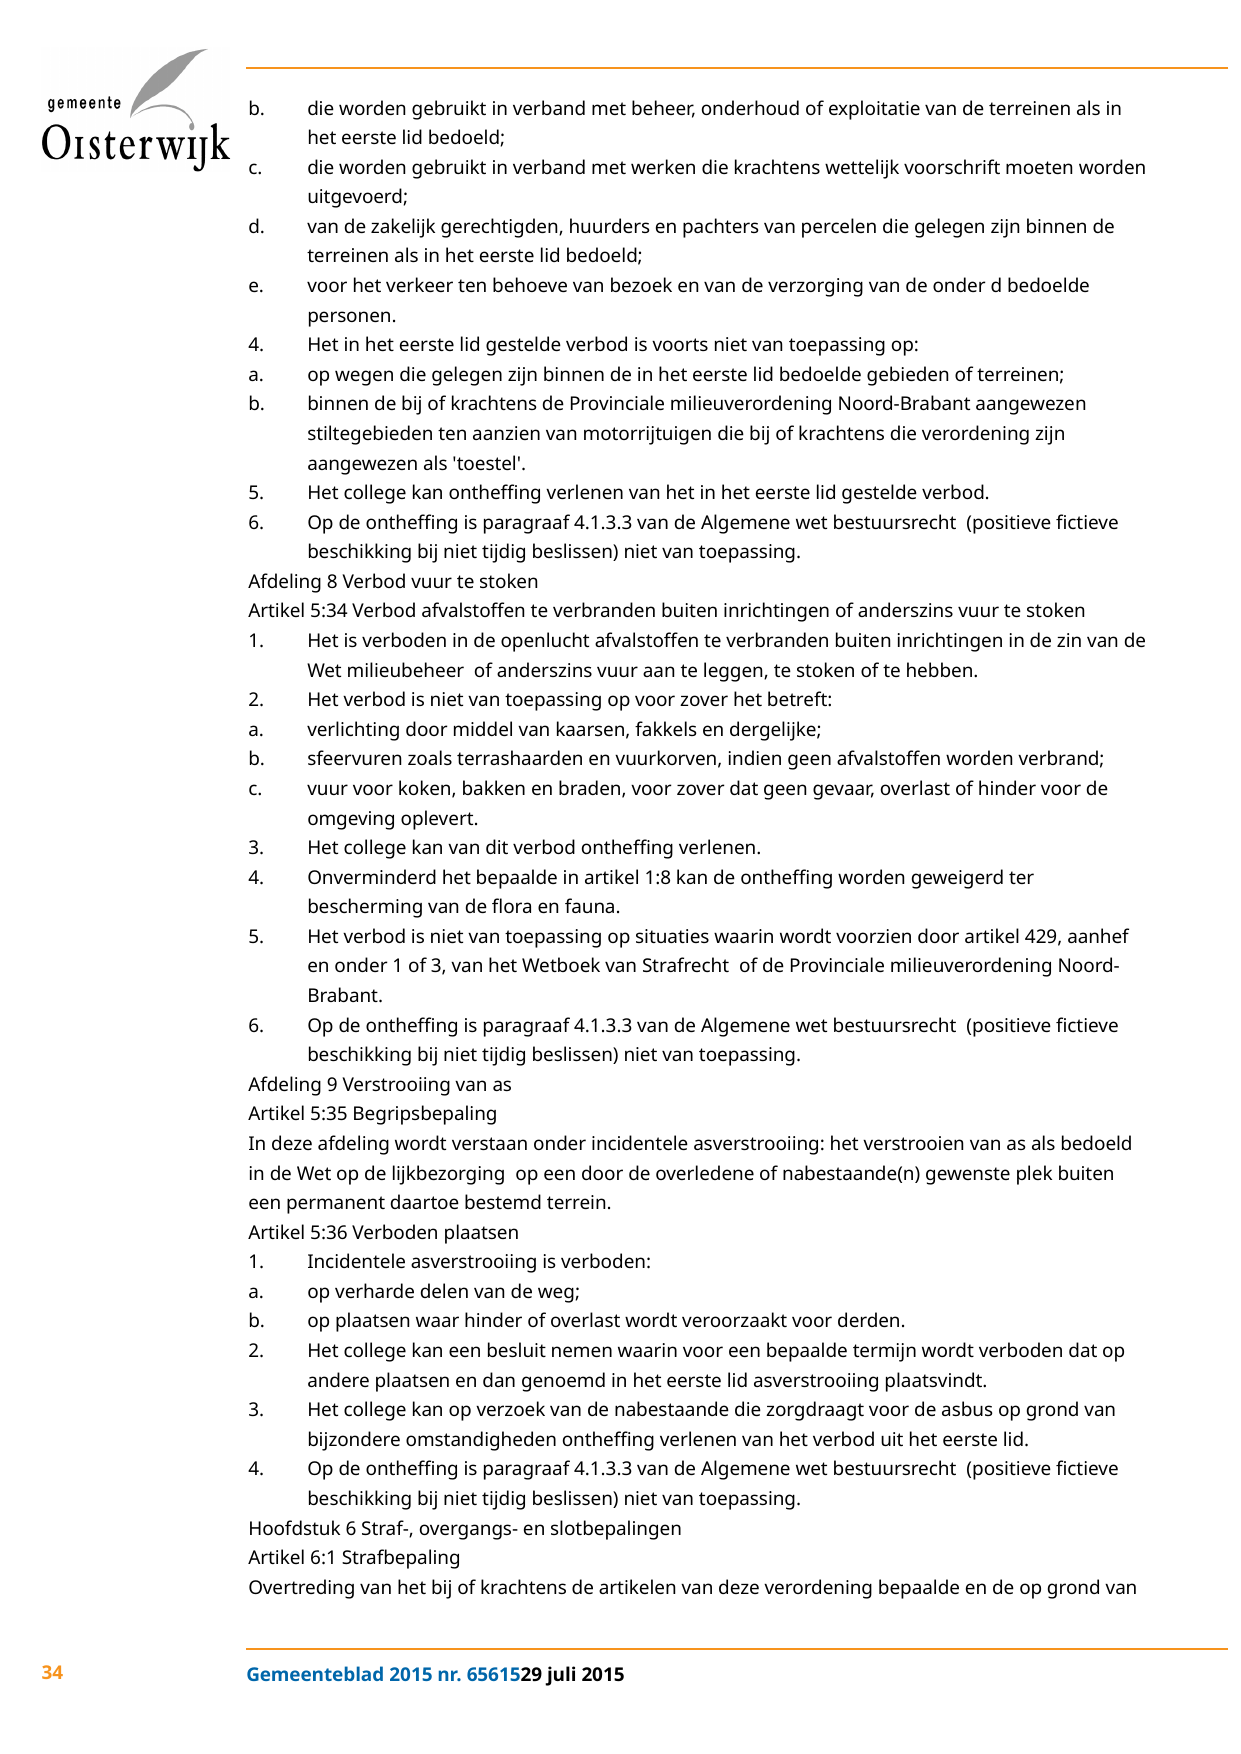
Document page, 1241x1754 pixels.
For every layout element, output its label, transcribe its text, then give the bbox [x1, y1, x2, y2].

list Incidentele asverstrooiing is verboden: [248, 1248, 1152, 1274]
text Artikel 5:36 Verboden plaatsen [248, 1219, 1152, 1245]
text Afdeling 8 Verbod vuur te stoken [248, 568, 1152, 594]
list op plaatsen waar hinder of overlast wordt veroorzaakt voor derden. [248, 1308, 1152, 1333]
text Hoofdstuk 6 Straf-, overgangs- en slotbepalingen [248, 1515, 1152, 1541]
text Overtreding van het bij of krachtens de artikelen van deze verordening bepaalde en de op grond van [248, 1574, 1152, 1600]
list Het college kan een besluit nemen waarin voor een bepaalde termijn wordt verboden dat op andere plaatsen en dan genoemd in het eerste lid asverstrooiing plaatsvindt. [248, 1337, 1152, 1393]
list Het is verboden in de openlucht afvalstoffen te verbranden buiten inrichtingen in de zin van de Wet milieubeheer of anderszins vuur aan te leggen, te stoken of te hebben. [248, 627, 1152, 683]
list Het college kan op verzoek van de nabestaande die zorgdraagt voor de asbus op grond van bijzondere omstandigheden ontheffing verlenen van het verbod uit het eerste lid. [248, 1396, 1152, 1452]
list vuur voor koken, bakken en braden, voor zover dat geen gevaar, overlast of hinder voor de omgeving oplevert. [248, 775, 1152, 831]
list Op de ontheffing is paragraaf 4.1.3.3 van de Algemene wet bestuursrecht (positieve fictieve beschikking bij niet tijdig beslissen) niet van toepassing. [248, 1456, 1152, 1511]
list op verharde delen van de weg; [248, 1278, 1152, 1304]
list Het in het eerste lid gestelde verbod is voorts niet van toepassing op: [248, 331, 1152, 357]
list binnen de bij of krachtens de Provinciale milieuverordening Noord-Brabant aangewezen stiltegebieden ten aanzien van motorrijtuigen die bij of krachtens die verordening zijn aangewezen als 'toestel'. [248, 391, 1152, 476]
text Artikel 6:1 Strafbepaling [248, 1544, 1152, 1570]
list van de zakelijk gerechtigden, huurders en pachters van percelen die gelegen zijn binnen de terreinen als in het eerste lid bedoeld; [248, 213, 1152, 268]
text In deze afdeling wordt verstaan onder incidentele asverstrooiing: het verstrooien van as als bedoeld in de Wet op de lijkbezorging op een door de overledene of nabestaande(n) gewenste plek buiten een permanent daartoe bestemd terrein. [248, 1130, 1152, 1215]
list verlichting door middel van kaarsen, fakkels en dergelijke; [248, 716, 1152, 742]
text Afdeling 9 Verstrooiing van as [248, 1071, 1152, 1097]
list Het verbod is niet van toepassing op situaties waarin wordt voorzien door artikel 429, aanhef en onder 1 of 3, van het Wetboek van Strafrecht of de Provinciale milieuverordening Noord-Brabant. [248, 923, 1152, 1008]
list Op de ontheffing is paragraaf 4.1.3.3 van de Algemene wet bestuursrecht (positieve fictieve beschikking bij niet tijdig beslissen) niet van toepassing. [248, 1012, 1152, 1067]
picture [41, 47, 231, 172]
list op wegen die gelegen zijn binnen de in het eerste lid bedoelde gebieden of terreinen; [248, 361, 1152, 387]
list voor het verkeer ten behoeve van bezoek en van de verzorging van de onder d bedoelde personen. [248, 272, 1152, 328]
list die worden gebruikt in verband met werken die krachtens wettelijk voorschrift moeten worden uitgevoerd; [248, 154, 1152, 209]
list Het verbod is niet van toepassing op voor zover het betreft: [248, 686, 1152, 712]
list die worden gebruikt in verband met beheer, onderhoud of exploitatie van de terreinen als in het eerste lid bedoeld; [248, 95, 1152, 150]
text Artikel 5:34 Verbod afvalstoffen te verbranden buiten inrichtingen of anderszins vuur te stoken [248, 598, 1152, 623]
text Artikel 5:35 Begripsbepaling [248, 1101, 1152, 1126]
list Het college kan ontheffing verlenen van het in het eerste lid gestelde verbod. [248, 479, 1152, 505]
list Op de ontheffing is paragraaf 4.1.3.3 van de Algemene wet bestuursrecht (positieve fictieve beschikking bij niet tijdig beslissen) niet van toepassing. [248, 509, 1152, 564]
list Het college kan van dit verbod ontheffing verlenen. [248, 834, 1152, 860]
list Onverminderd het bepaalde in artikel 1:8 kan de ontheffing worden geweigerd ter bescherming van de flora en fauna. [248, 864, 1152, 919]
list sfeervuren zoals terrashaarden en vuurkorven, indien geen afvalstoffen worden verbrand; [248, 746, 1152, 771]
